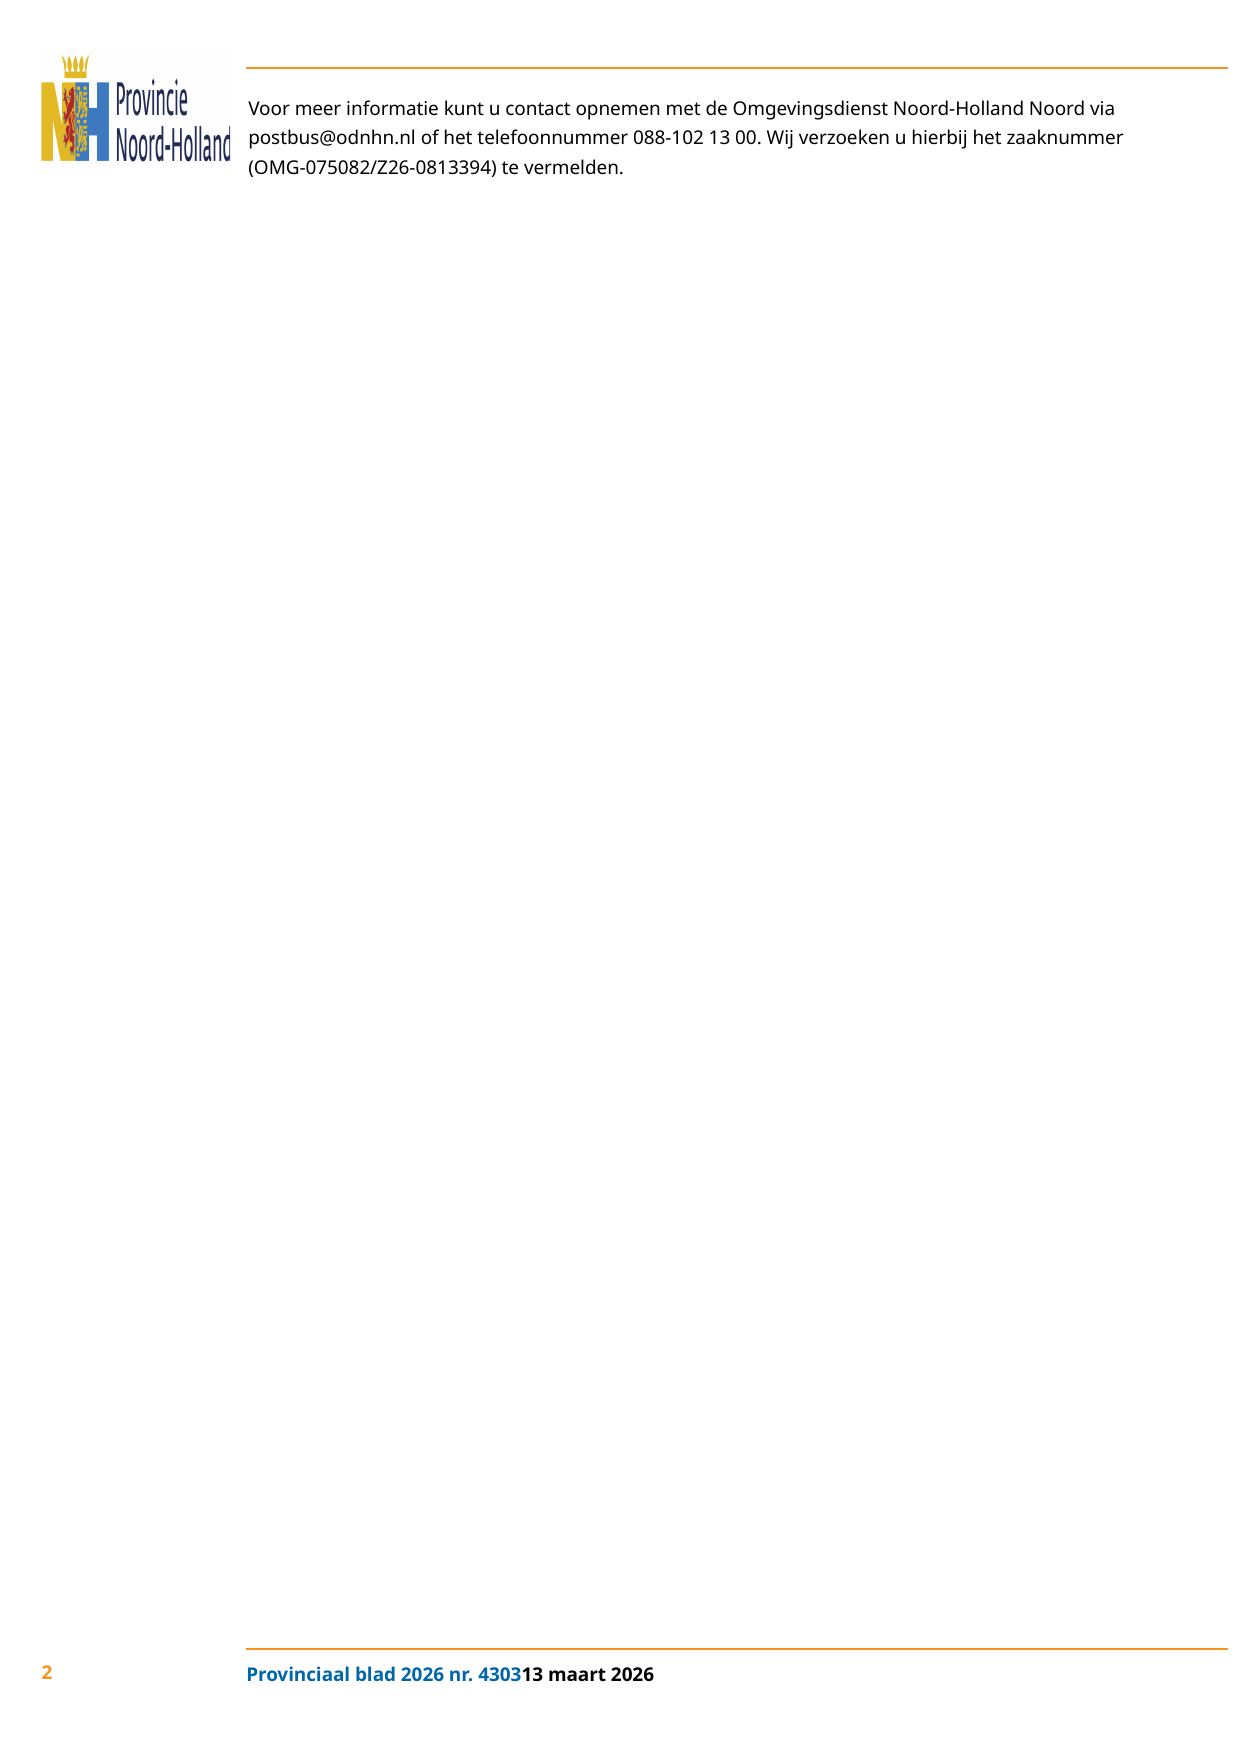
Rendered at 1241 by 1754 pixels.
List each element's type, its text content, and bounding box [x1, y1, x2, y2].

text Voor meer informatie kunt u contact opnemen met de Omgevingsdienst Noord-Holland Noord via postbus@odnhn.nl of het telefoonnummer 088-102 13 00. Wij verzoeken u hierbij het zaaknummer (OMG-075082/Z26-0813394) te vermelden. [248, 95, 1152, 180]
picture [41, 47, 231, 172]
